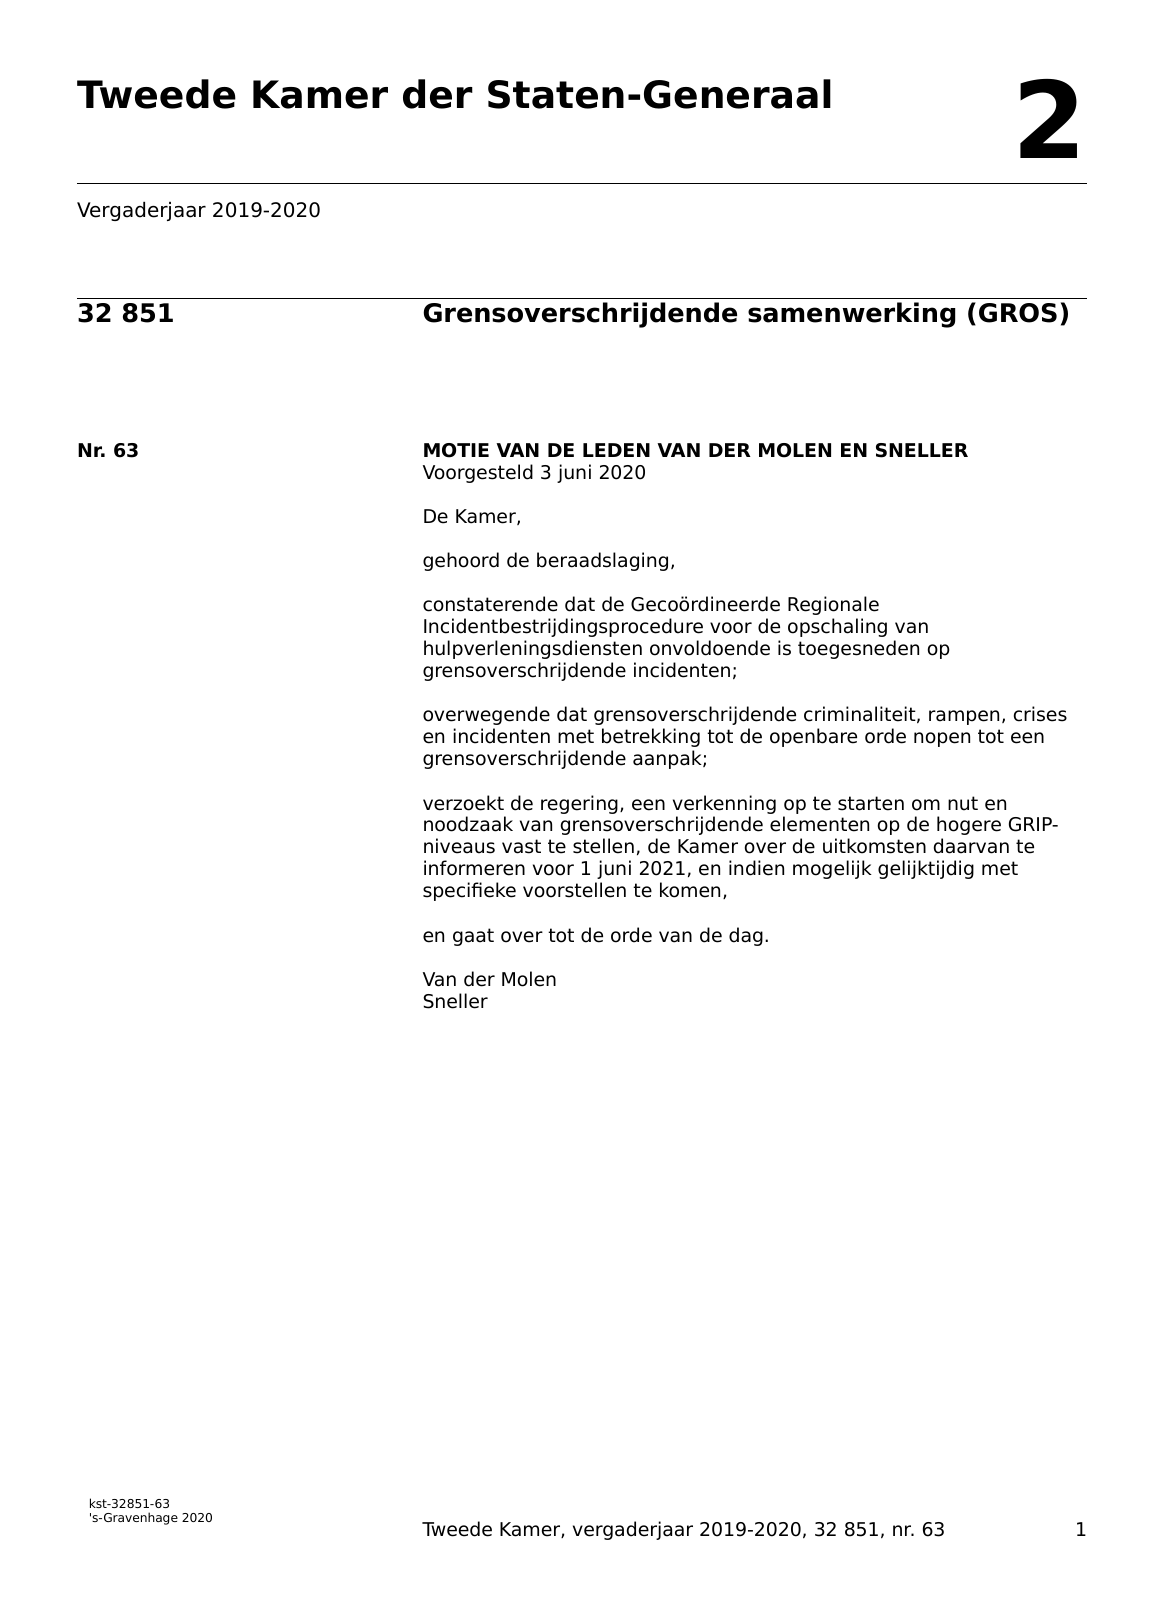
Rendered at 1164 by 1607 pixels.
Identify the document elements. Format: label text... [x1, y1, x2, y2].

table_cell Vergaderjaar 2019-2020 [77, 184, 1087, 298]
text constaterende dat de Gecoördineerde Regionale Incidentbestrijdingsprocedure voor de opschaling van hulpverleningsdiensten onvoldoende is toegesneden op grensoverschrijdende incidenten; [422, 594, 1087, 682]
text verzoekt de regering, een verkenning op te starten om nut en noodzaak van grensoverschrijdende elementen op de hogere GRIP-niveaus vast te stellen, de Kamer over de uitkomsten daarvan te informeren voor 1 juni 2021, en indien mogelijk gelijktijdig met specifieke voorstellen te komen, [422, 792, 1087, 902]
text Sneller [422, 991, 1087, 1013]
table_header 2 [886, 59, 1087, 183]
subtitle Nr. 63 MOTIE VAN DE LEDEN VAN DER MOLEN EN SNELLER [77, 440, 1087, 462]
text 's-Gravenhage 2020 [88, 1511, 323, 1525]
table_header Tweede Kamer der Staten-Generaal [77, 59, 886, 183]
text Voorgesteld 3 juni 2020 [422, 462, 1087, 484]
text Van der Molen [422, 969, 1087, 991]
subtitle 32 851 Grensoverschrijdende samenwerking (GROS) [77, 299, 1087, 329]
text en gaat over tot de orde van de dag. [422, 924, 1087, 946]
text overwegende dat grensoverschrijdende criminaliteit, rampen, crises en incidenten met betrekking tot de openbare orde nopen tot een grensoverschrijdende aanpak; [422, 704, 1087, 770]
text gehoord de beraadslaging, [422, 550, 1087, 572]
text kst-32851-63 [88, 1497, 323, 1511]
text De Kamer, [422, 506, 1087, 528]
